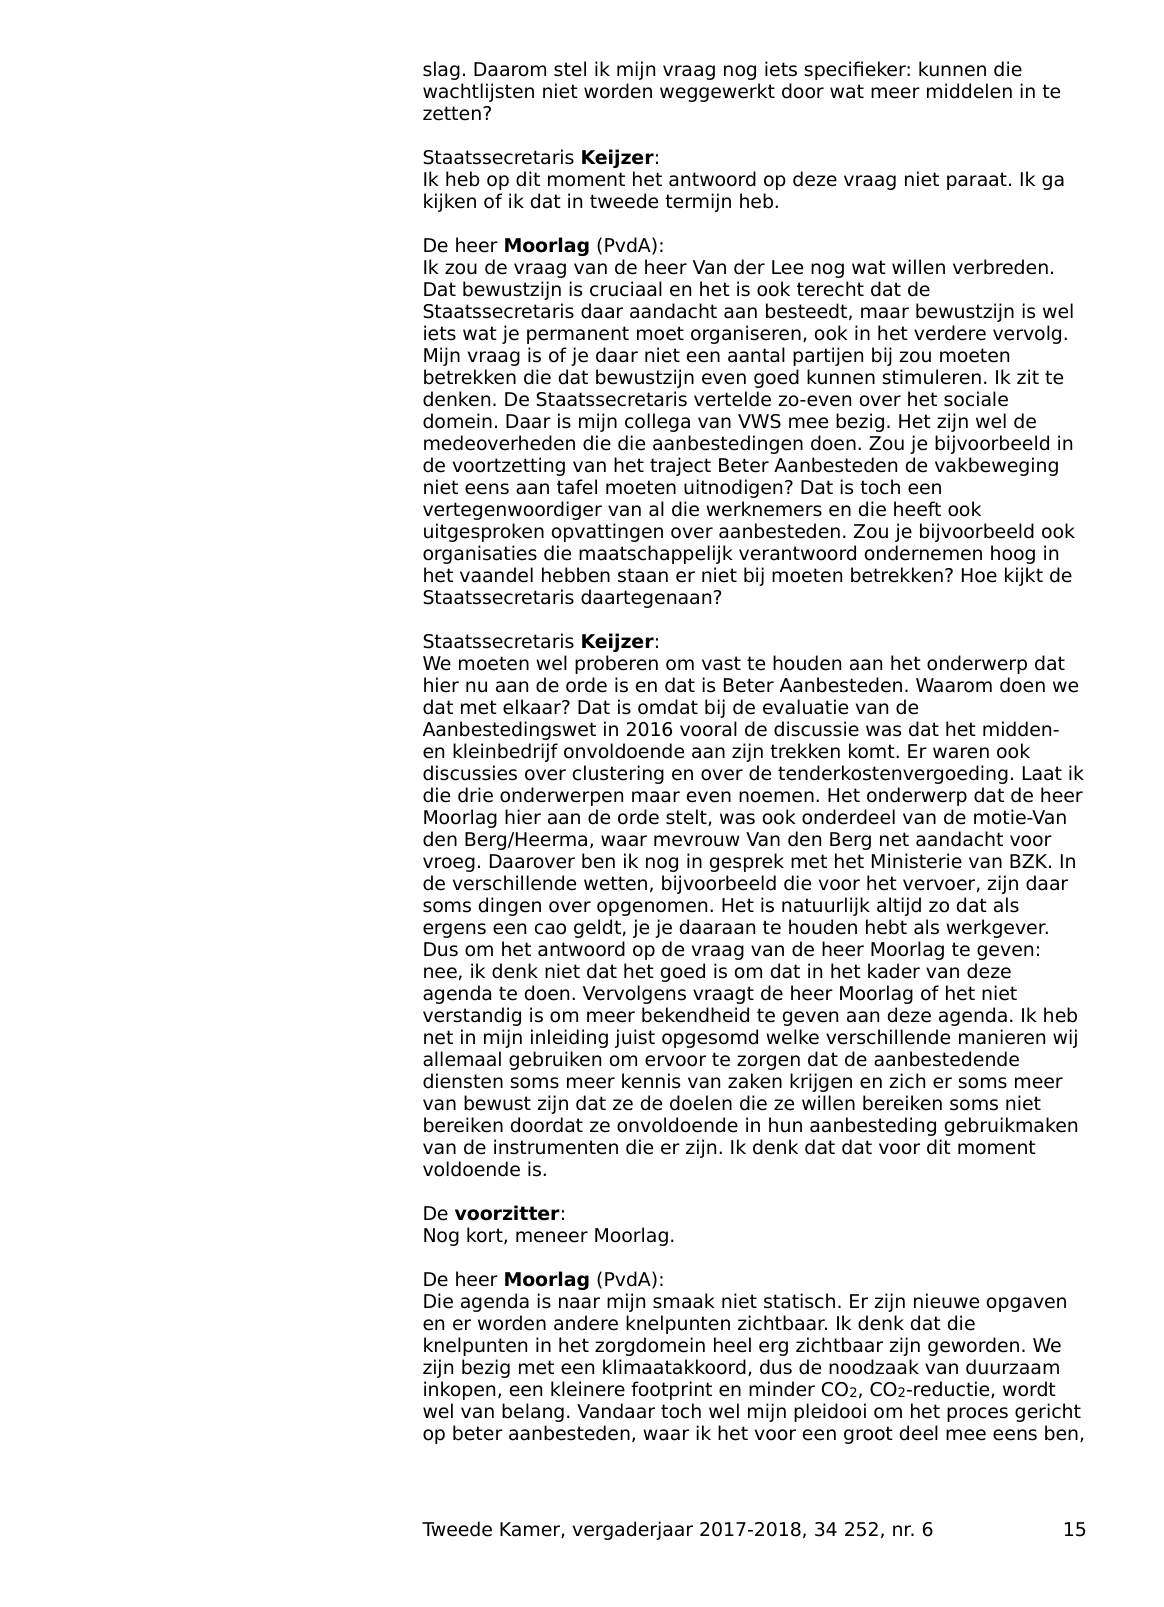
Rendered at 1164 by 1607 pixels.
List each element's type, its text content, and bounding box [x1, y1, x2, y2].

text Ik heb op dit moment het antwoord op deze vraag niet paraat. Ik ga kijken of ik dat in tweede termijn heb. [422, 169, 1087, 213]
text Nog kort, meneer Moorlag. [422, 1225, 1087, 1247]
text Staatssecretaris Keijzer: [422, 147, 1087, 169]
text Staatssecretaris Keijzer: [422, 631, 1087, 653]
text De voorzitter: [422, 1203, 1087, 1225]
text Die agenda is naar mijn smaak niet statisch. Er zijn nieuwe opgaven en er worden andere knelpunten zichtbaar. Ik denk dat die knelpunten in het zorgdomein heel erg zichtbaar zijn geworden. We zijn bezig met een klimaatakkoord, dus de noodzaak van duurzaam inkopen, een kleinere footprint en minder CO2, CO2-reductie, wordt wel van belang. Vandaar toch wel mijn pleidooi om het proces gericht op beter aanbesteden, waar ik het voor een groot deel mee eens ben, [422, 1291, 1087, 1445]
text We moeten wel proberen om vast te houden aan het onderwerp dat hier nu aan de orde is en dat is Beter Aanbesteden. Waarom doen we dat met elkaar? Dat is omdat bij de evaluatie van de Aanbestedingswet in 2016 vooral de discussie was dat het midden- en kleinbedrijf onvoldoende aan zijn trekken komt. Er waren ook discussies over clustering en over de tenderkostenvergoeding. Laat ik die drie onderwerpen maar even noemen. Het onderwerp dat de heer Moorlag hier aan de orde stelt, was ook onderdeel van de motie-Van den Berg/Heerma, waar mevrouw Van den Berg net aandacht voor vroeg. Daarover ben ik nog in gesprek met het Ministerie van BZK. In de verschillende wetten, bijvoorbeeld die voor het vervoer, zijn daar soms dingen over opgenomen. Het is natuurlijk altijd zo dat als ergens een cao geldt, je je daaraan te houden hebt als werkgever. Dus om het antwoord op de vraag van de heer Moorlag te geven: nee, ik denk niet dat het goed is om dat in het kader van deze agenda te doen. Vervolgens vraagt de heer Moorlag of het niet verstandig is om meer bekendheid te geven aan deze agenda. Ik heb net in mijn inleiding juist opgesomd welke verschillende manieren wij allemaal gebruiken om ervoor te zorgen dat de aanbestedende diensten soms meer kennis van zaken krijgen en zich er soms meer van bewust zijn dat ze de doelen die ze willen bereiken soms niet bereiken doordat ze onvoldoende in hun aanbesteding gebruikmaken van de instrumenten die er zijn. Ik denk dat dat voor dit moment voldoende is. [422, 653, 1087, 1181]
text De heer Moorlag (PvdA): [422, 1269, 1087, 1291]
text slag. Daarom stel ik mijn vraag nog iets specifieker: kunnen die wachtlijsten niet worden weggewerkt door wat meer middelen in te zetten? [422, 59, 1087, 125]
text Ik zou de vraag van de heer Van der Lee nog wat willen verbreden. Dat bewustzijn is cruciaal en het is ook terecht dat de Staatssecretaris daar aandacht aan besteedt, maar bewustzijn is wel iets wat je permanent moet organiseren, ook in het verdere vervolg. Mijn vraag is of je daar niet een aantal partijen bij zou moeten betrekken die dat bewustzijn even goed kunnen stimuleren. Ik zit te denken. De Staatssecretaris vertelde zo-even over het sociale domein. Daar is mijn collega van VWS mee bezig. Het zijn wel de medeoverheden die die aanbestedingen doen. Zou je bijvoorbeeld in de voortzetting van het traject Beter Aanbesteden de vakbeweging niet eens aan tafel moeten uitnodigen? Dat is toch een vertegenwoordiger van al die werknemers en die heeft ook uitgesproken opvattingen over aanbesteden. Zou je bijvoorbeeld ook organisaties die maatschappelijk verantwoord ondernemen hoog in het vaandel hebben staan er niet bij moeten betrekken? Hoe kijkt de Staatssecretaris daartegenaan? [422, 257, 1087, 609]
text De heer Moorlag (PvdA): [422, 235, 1087, 257]
